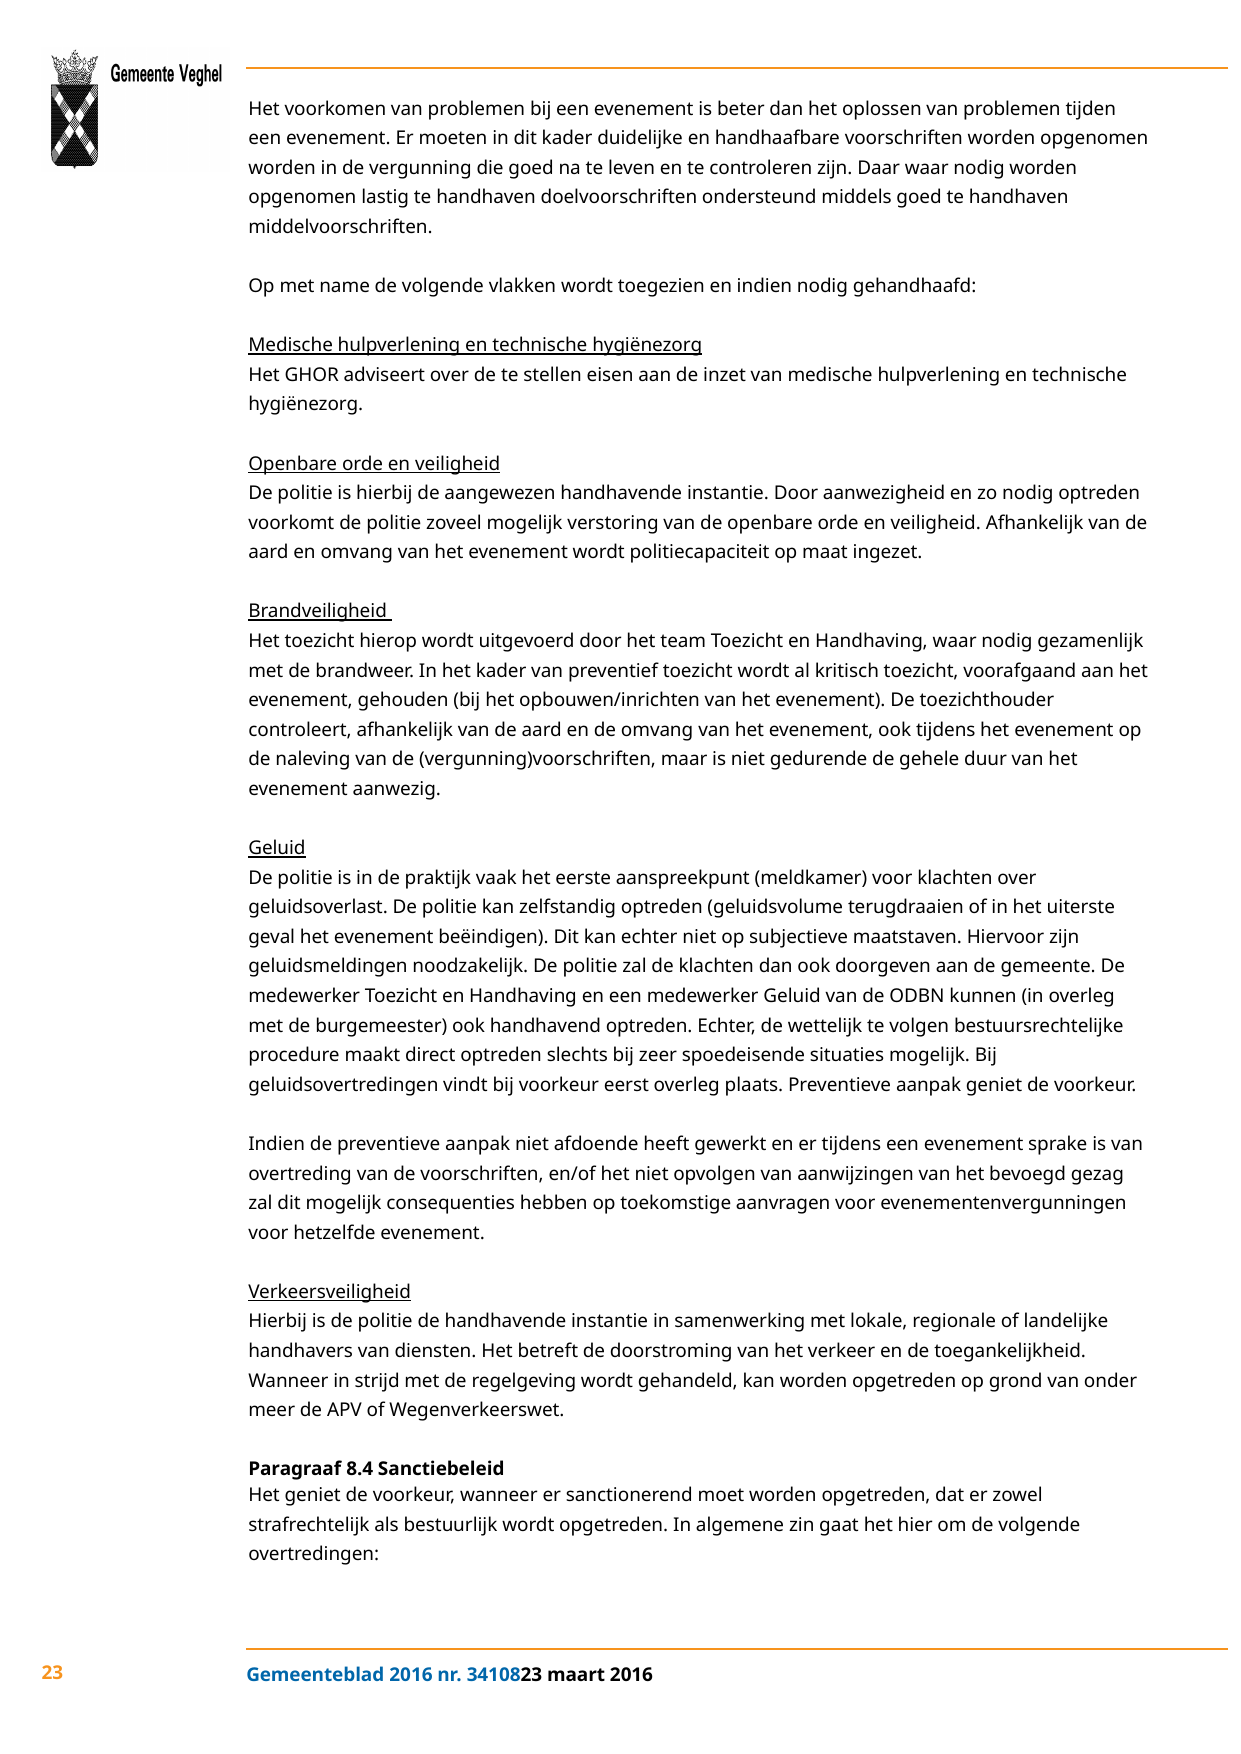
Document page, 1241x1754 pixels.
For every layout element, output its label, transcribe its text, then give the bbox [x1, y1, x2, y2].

picture [41, 47, 231, 172]
text Op met name de volgende vlakken wordt toegezien en indien nodig gehandhaafd: [248, 272, 1152, 298]
text Indien de preventieve aanpak niet afdoende heeft gewerkt en er tijdens een evenement sprake is van overtreding van de voorschriften, en/of het niet opvolgen van aanwijzingen van het bevoegd gezag zal dit mogelijk consequenties hebben op toekomstige aanvragen voor evenementenvergunningen voor hetzelfde evenement. [248, 1130, 1152, 1245]
text De politie is hierbij de aangewezen handhavende instantie. Door aanwezigheid en zo nodig optreden voorkomt de politie zoveel mogelijk verstoring van de openbare orde en veiligheid. Afhankelijk van de aard en omvang van het evenement wordt politiecapaciteit op maat ingezet. [248, 479, 1152, 564]
text Geluid [248, 834, 1152, 860]
text Medische hulpverlening en technische hygiënezorg [248, 331, 1152, 357]
text Verkeersveiligheid [248, 1278, 1152, 1304]
text Het geniet de voorkeur, wanneer er sanctionerend moet worden opgetreden, dat er zowel strafrechtelijk als bestuurlijk wordt opgetreden. In algemene zin gaat het hier om de volgende overtredingen: [248, 1481, 1152, 1566]
text Openbare orde en veiligheid [248, 450, 1152, 476]
text Het toezicht hierop wordt uitgevoerd door het team Toezicht en Handhaving, waar nodig gezamenlijk met de brandweer. In het kader van preventief toezicht wordt al kritisch toezicht, voorafgaand aan het evenement, gehouden (bij het opbouwen/inrichten van het evenement). De toezichthouder controleert, afhankelijk van de aard en de omvang van het evenement, ook tijdens het evenement op de naleving van de (vergunning)voorschriften, maar is niet gedurende de gehele duur van het evenement aanwezig. [248, 627, 1152, 801]
text Het GHOR adviseert over de te stellen eisen aan de inzet van medische hulpverlening en technische hygiënezorg. [248, 361, 1152, 416]
text Paragraaf 8.4 Sanctiebeleid [248, 1456, 1152, 1481]
text De politie is in de praktijk vaak het eerste aanspreekpunt (meldkamer) voor klachten over geluidsoverlast. De politie kan zelfstandig optreden (geluidsvolume terugdraaien of in het uiterste geval het evenement beëindigen). Dit kan echter niet op subjectieve maatstaven. Hiervoor zijn geluidsmeldingen noodzakelijk. De politie zal de klachten dan ook doorgeven aan de gemeente. De medewerker Toezicht en Handhaving en een medewerker Geluid van de ODBN kunnen (in overleg met de burgemeester) ook handhavend optreden. Echter, de wettelijk te volgen bestuursrechtelijke procedure maakt direct optreden slechts bij zeer spoedeisende situaties mogelijk. Bij geluidsovertredingen vindt bij voorkeur eerst overleg plaats. Preventieve aanpak geniet de voorkeur. [248, 864, 1152, 1097]
text Het voorkomen van problemen bij een evenement is beter dan het oplossen van problemen tijden een evenement. Er moeten in dit kader duidelijke en handhaafbare voorschriften worden opgenomen worden in de vergunning die goed na te leven en te controleren zijn. Daar waar nodig worden opgenomen lastig te handhaven doelvoorschriften ondersteund middels goed te handhaven middelvoorschriften. [248, 95, 1152, 239]
text Brandveiligheid [248, 598, 1152, 623]
text Hierbij is de politie de handhavende instantie in samenwerking met lokale, regionale of landelijke handhavers van diensten. Het betreft de doorstroming van het verkeer en de toegankelijkheid. Wanneer in strijd met de regelgeving wordt gehandeld, kan worden opgetreden op grond van onder meer de APV of Wegenverkeerswet. [248, 1308, 1152, 1422]
